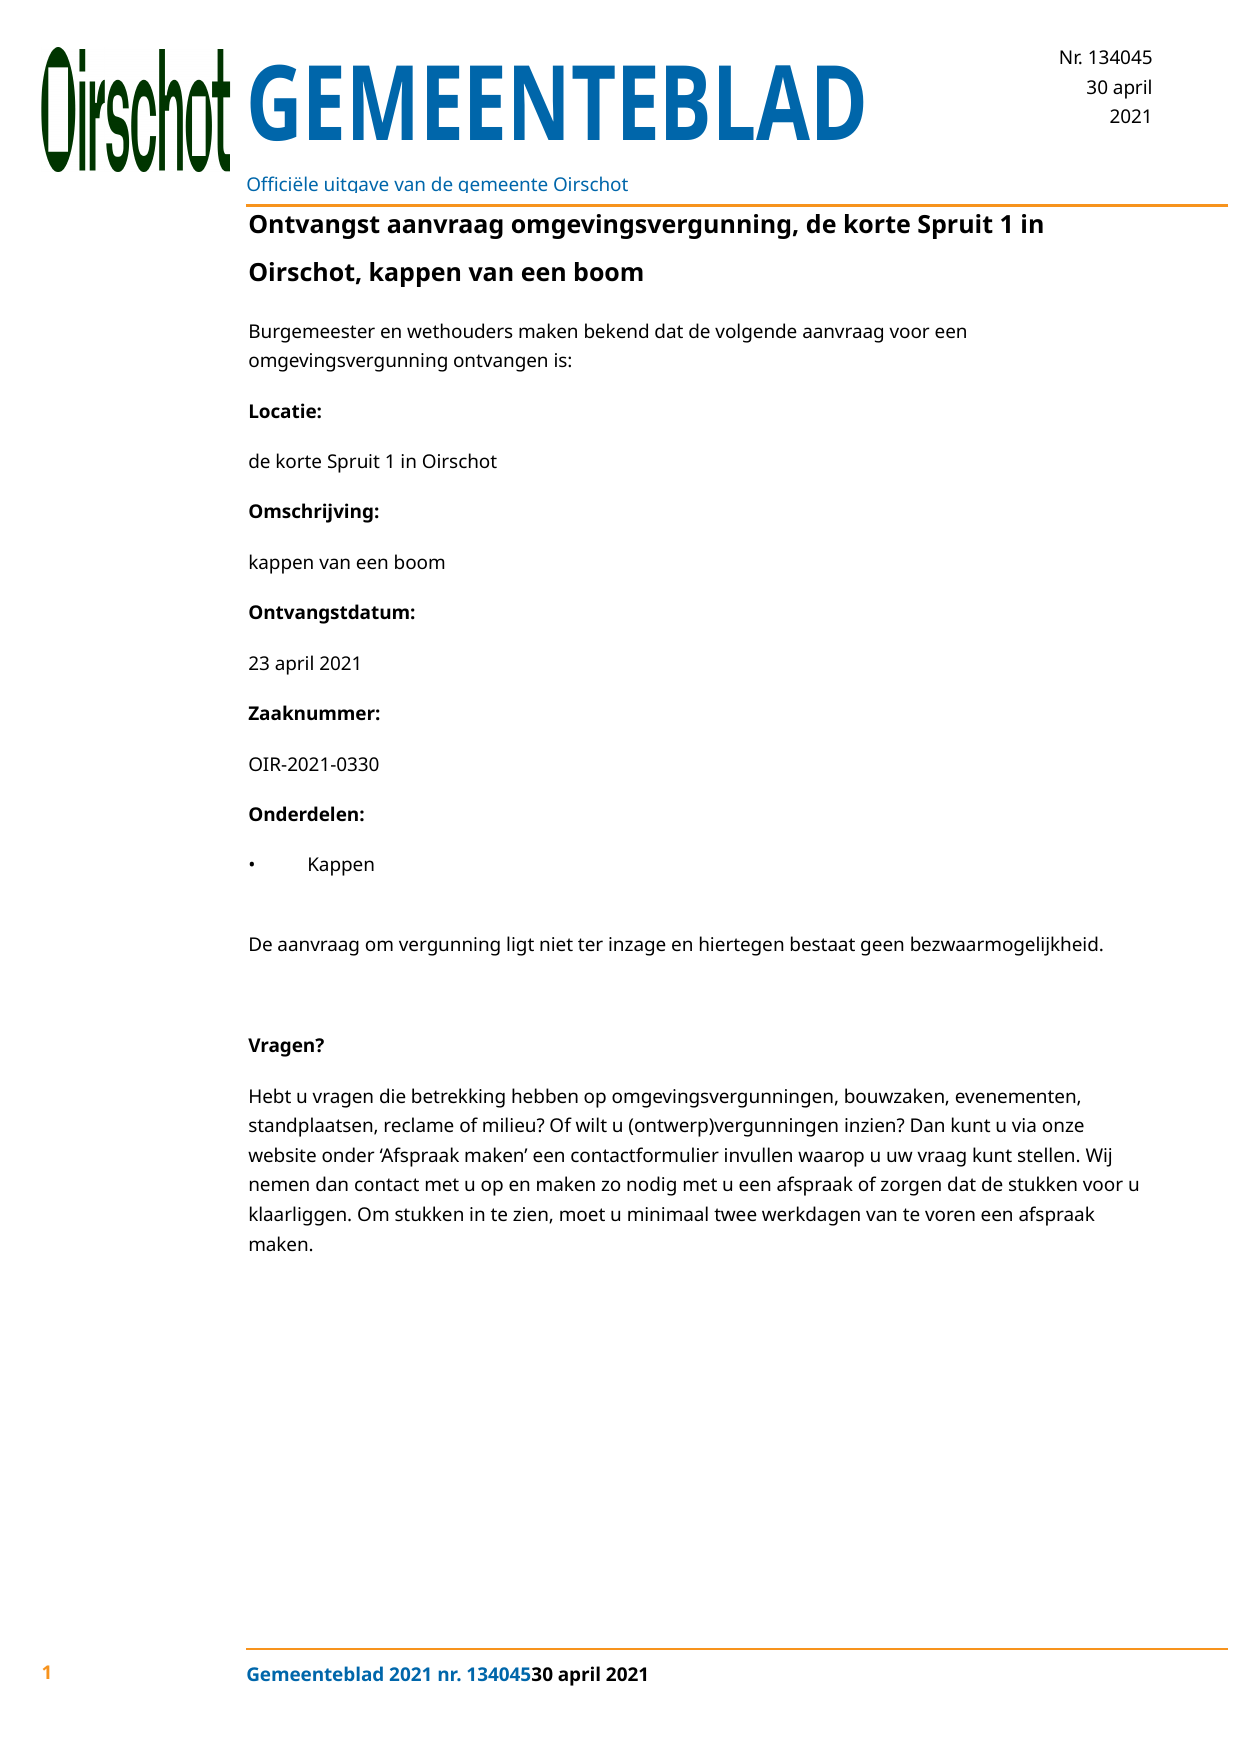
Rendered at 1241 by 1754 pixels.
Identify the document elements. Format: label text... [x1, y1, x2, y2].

text Hebt u vragen die betrekking hebben op omgevingsvergunningen, bouwzaken, evenementen, standplaatsen, reclame of milieu? Of wilt u (ontwerp)vergunningen inzien? Dan kunt u via onze website onder ‘Afspraak maken’ een contactformulier invullen waarop u uw vraag kunt stellen. Wij nemen dan contact met u op en maken zo nodig met u een afspraak of zorgen dat de stukken voor u klaarliggen. Om stukken in te zien, moet u minimaal twee werkdagen van te voren een afspraak maken. [248, 1083, 1152, 1257]
text de korte Spruit 1 in Oirschot [248, 448, 1152, 474]
list Kappen [248, 852, 1152, 877]
text Ontvangstdatum: [248, 599, 1152, 625]
text De aanvraag om vergunning ligt niet ter inzage en hiertegen bestaat geen bezwaarmogelijkheid. [248, 932, 1152, 957]
text Locatie: [248, 398, 1152, 424]
text Zaaknummer: [248, 700, 1152, 726]
text 23 april 2021 [248, 650, 1152, 676]
text Onderdelen: [248, 801, 1152, 827]
text Burgemeester en wethouders maken bekend dat de volgende aanvraag voor een omgevingsvergunning ontvangen is: [248, 318, 1152, 373]
text kappen van een boom [248, 549, 1152, 575]
text Vragen? [248, 1032, 1152, 1058]
text Omschrijving: [248, 499, 1152, 524]
text Ontvangst aanvraag omgevingsvergunning, de korte Spruit 1 in Oirschot, kappen van een boom [248, 207, 1152, 288]
picture [41, 47, 231, 172]
text OIR-2021-0330 [248, 751, 1152, 777]
